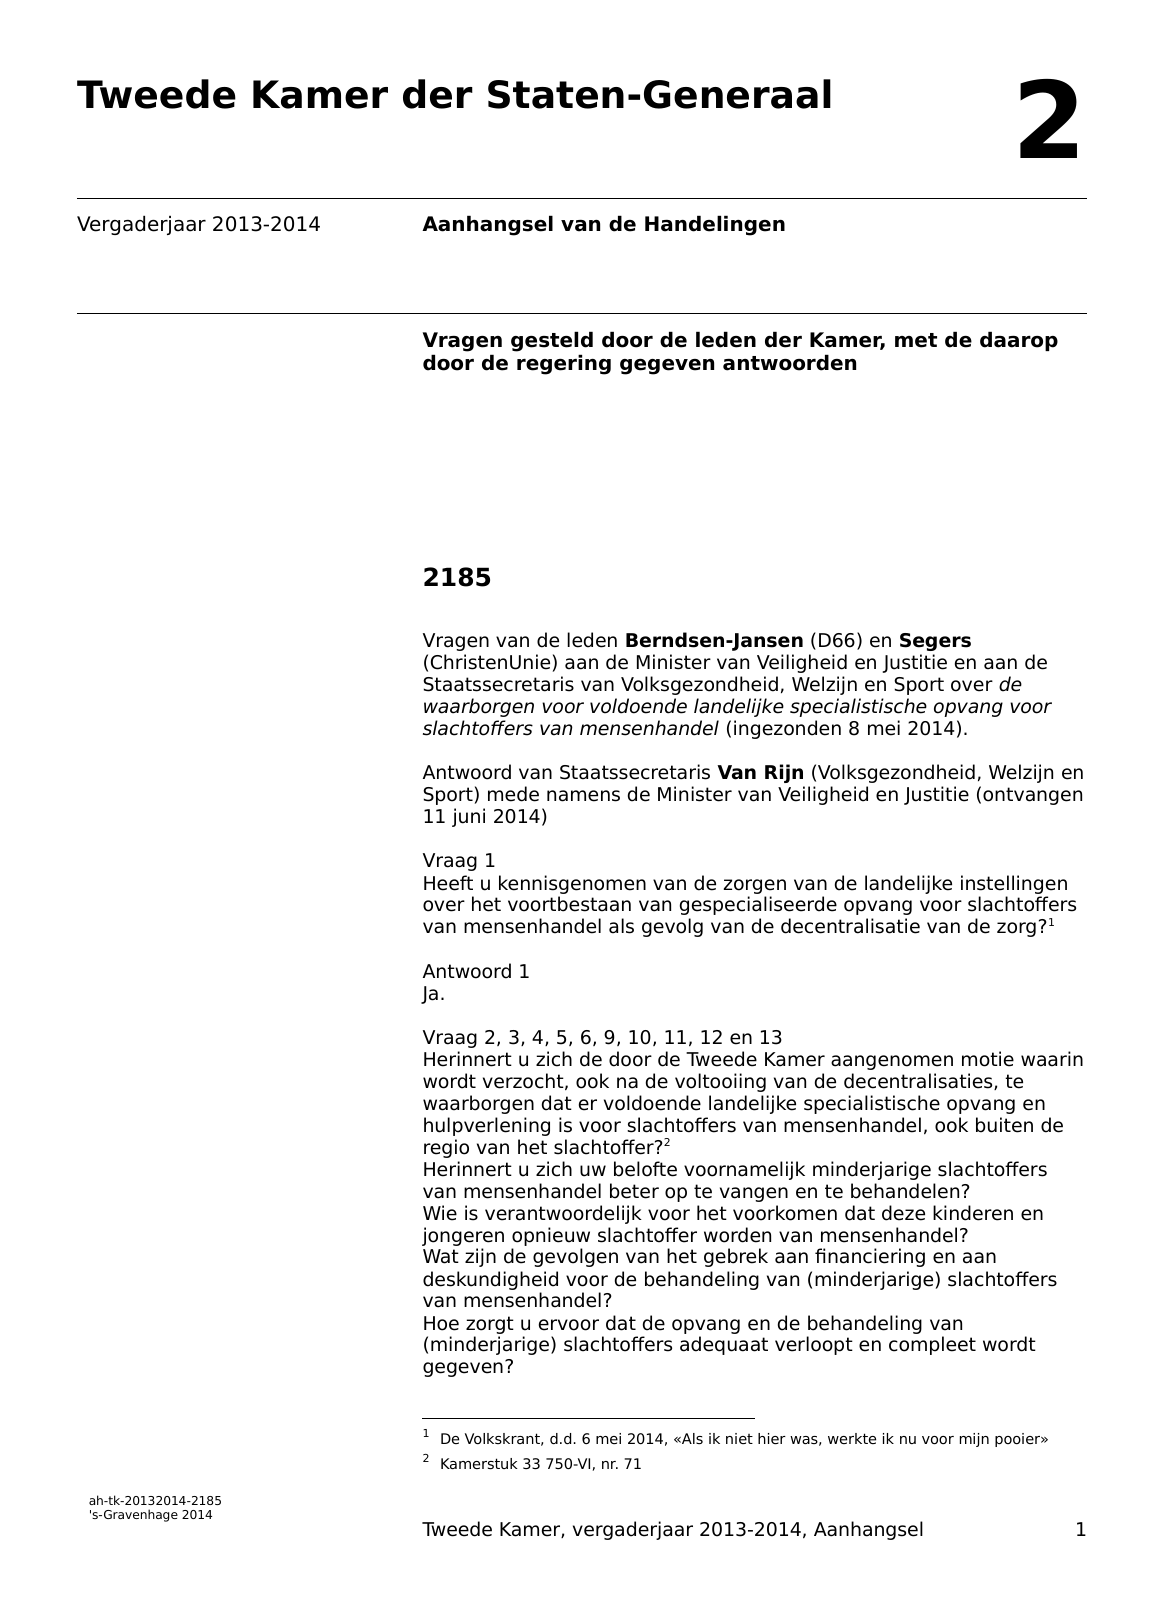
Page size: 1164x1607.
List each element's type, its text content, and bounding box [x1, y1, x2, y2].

text Hoe zorgt u ervoor dat de opvang en de behandeling van (minderjarige) slachtoffers adequaat verloopt en compleet wordt gegeven? [422, 1312, 1087, 1378]
text Heeft u kennisgenomen van de zorgen van de landelijke instellingen over het voortbestaan van gespecialiseerde opvang voor slachtoffers van mensenhandel als gevolg van de decentralisatie van de zorg? [422, 872, 1087, 938]
text Vraag 1 [422, 850, 1087, 872]
table_cell [77, 314, 422, 375]
text Wat zijn de gevolgen van het gebrek aan financiering en aan deskundigheid voor de behandeling van (minderjarige) slachtoffers van mensenhandel? [422, 1246, 1087, 1312]
text Herinnert u zich uw belofte voornamelijk minderjarige slachtoffers van mensenhandel beter op te vangen en te behandelen? [422, 1158, 1087, 1202]
text Wie is verantwoordelijk voor het voorkomen dat deze kinderen en jongeren opnieuw slachtoffer worden van mensenhandel? [422, 1202, 1087, 1246]
text De Volkskrant, d.d. 6 mei 2014, «Als ik niet hier was, werkte ik nu voor mijn pooier» [422, 1427, 1087, 1449]
text 2185 [422, 563, 1087, 592]
text 's-Gravenhage 2014 [88, 1508, 323, 1522]
text Kamerstuk 33 750-VI, nr. 71 [422, 1452, 1087, 1474]
table_header Tweede Kamer der Staten-Generaal [77, 59, 886, 198]
text ah-tk-20132014-2185 [88, 1494, 323, 1508]
text Vragen van de leden Berndsen-Jansen (D66) en Segers (ChristenUnie) aan de Minister van Veiligheid en Justitie en aan de Staatssecretaris van Volksgezondheid, Welzijn en Sport over de waarborgen voor voldoende landelijke specialistische opvang voor slachtoffers van mensenhandel (ingezonden 8 mei 2014). [422, 630, 1087, 740]
table_cell Vragen gesteld door de leden der Kamer, met de daarop door de regering gegeven antwoorden [422, 314, 1087, 375]
text Ja. [422, 982, 1087, 1004]
text Antwoord 1 [422, 961, 1087, 982]
table_cell Vergaderjaar 2013-2014 [77, 199, 422, 313]
text Herinnert u zich de door de Tweede Kamer aangenomen motie waarin wordt verzocht, ook na de voltooiing van de decentralisaties, te waarborgen dat er voldoende landelijke specialistische opvang en hulpverlening is voor slachtoffers van mensenhandel, ook buiten de regio van het slachtoffer? [422, 1049, 1087, 1158]
text Vraag 2, 3, 4, 5, 6, 9, 10, 11, 12 en 13 [422, 1027, 1087, 1049]
table_cell Aanhangsel van de Handelingen [422, 199, 1087, 313]
text Antwoord van Staatssecretaris Van Rijn (Volksgezondheid, Welzijn en Sport) mede namens de Minister van Veiligheid en Justitie (ontvangen 11 juni 2014) [422, 762, 1087, 828]
table_header 2 [886, 59, 1087, 198]
